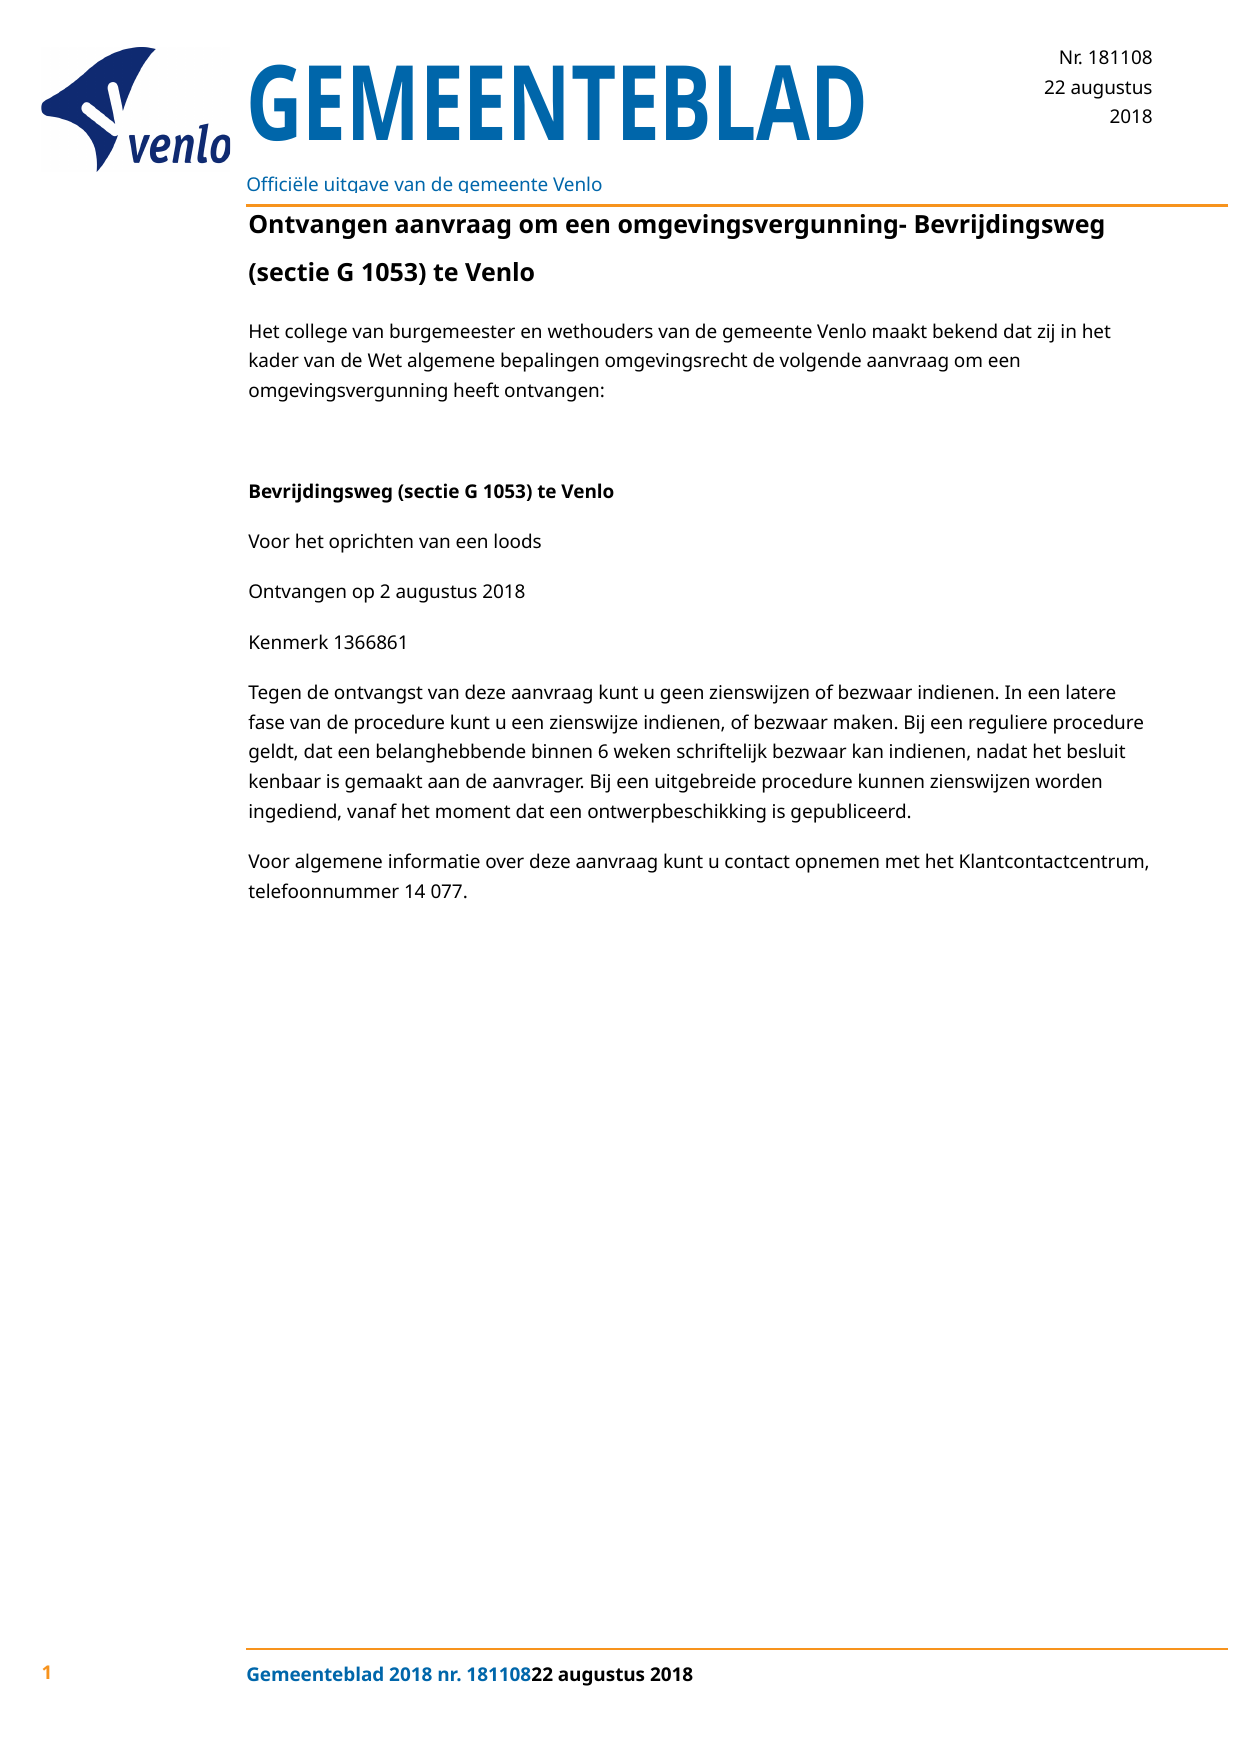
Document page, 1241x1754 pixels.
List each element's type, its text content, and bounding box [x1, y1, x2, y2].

picture [41, 47, 231, 172]
text Kenmerk 1366861 [248, 629, 1152, 655]
text Ontvangen op 2 augustus 2018 [248, 579, 1152, 604]
text Voor algemene informatie over deze aanvraag kunt u contact opnemen met het Klantcontactcentrum, telefoonnummer 14 077. [248, 848, 1152, 904]
text Bevrijdingsweg (sectie G 1053) te Venlo [248, 478, 1152, 504]
text Ontvangen aanvraag om een omgevingsvergunning- Bevrijdingsweg (sectie G 1053) te Venlo [248, 207, 1152, 288]
text Voor het oprichten van een loods [248, 528, 1152, 554]
text Het college van burgemeester en wethouders van de gemeente Venlo maakt bekend dat zij in het kader van de Wet algemene bepalingen omgevingsrecht de volgende aanvraag om een omgevingsvergunning heeft ontvangen: [248, 318, 1152, 403]
text Tegen de ontvangst van deze aanvraag kunt u geen zienswijzen of bezwaar indienen. In een latere fase van de procedure kunt u een zienswijze indienen, of bezwaar maken. Bij een reguliere procedure geldt, dat een belanghebbende binnen 6 weken schriftelijk bezwaar kan indienen, nadat het besluit kenbaar is gemaakt aan de aanvrager. Bij een uitgebreide procedure kunnen zienswijzen worden ingediend, vanaf het moment dat een ontwerpbeschikking is gepubliceerd. [248, 679, 1152, 824]
